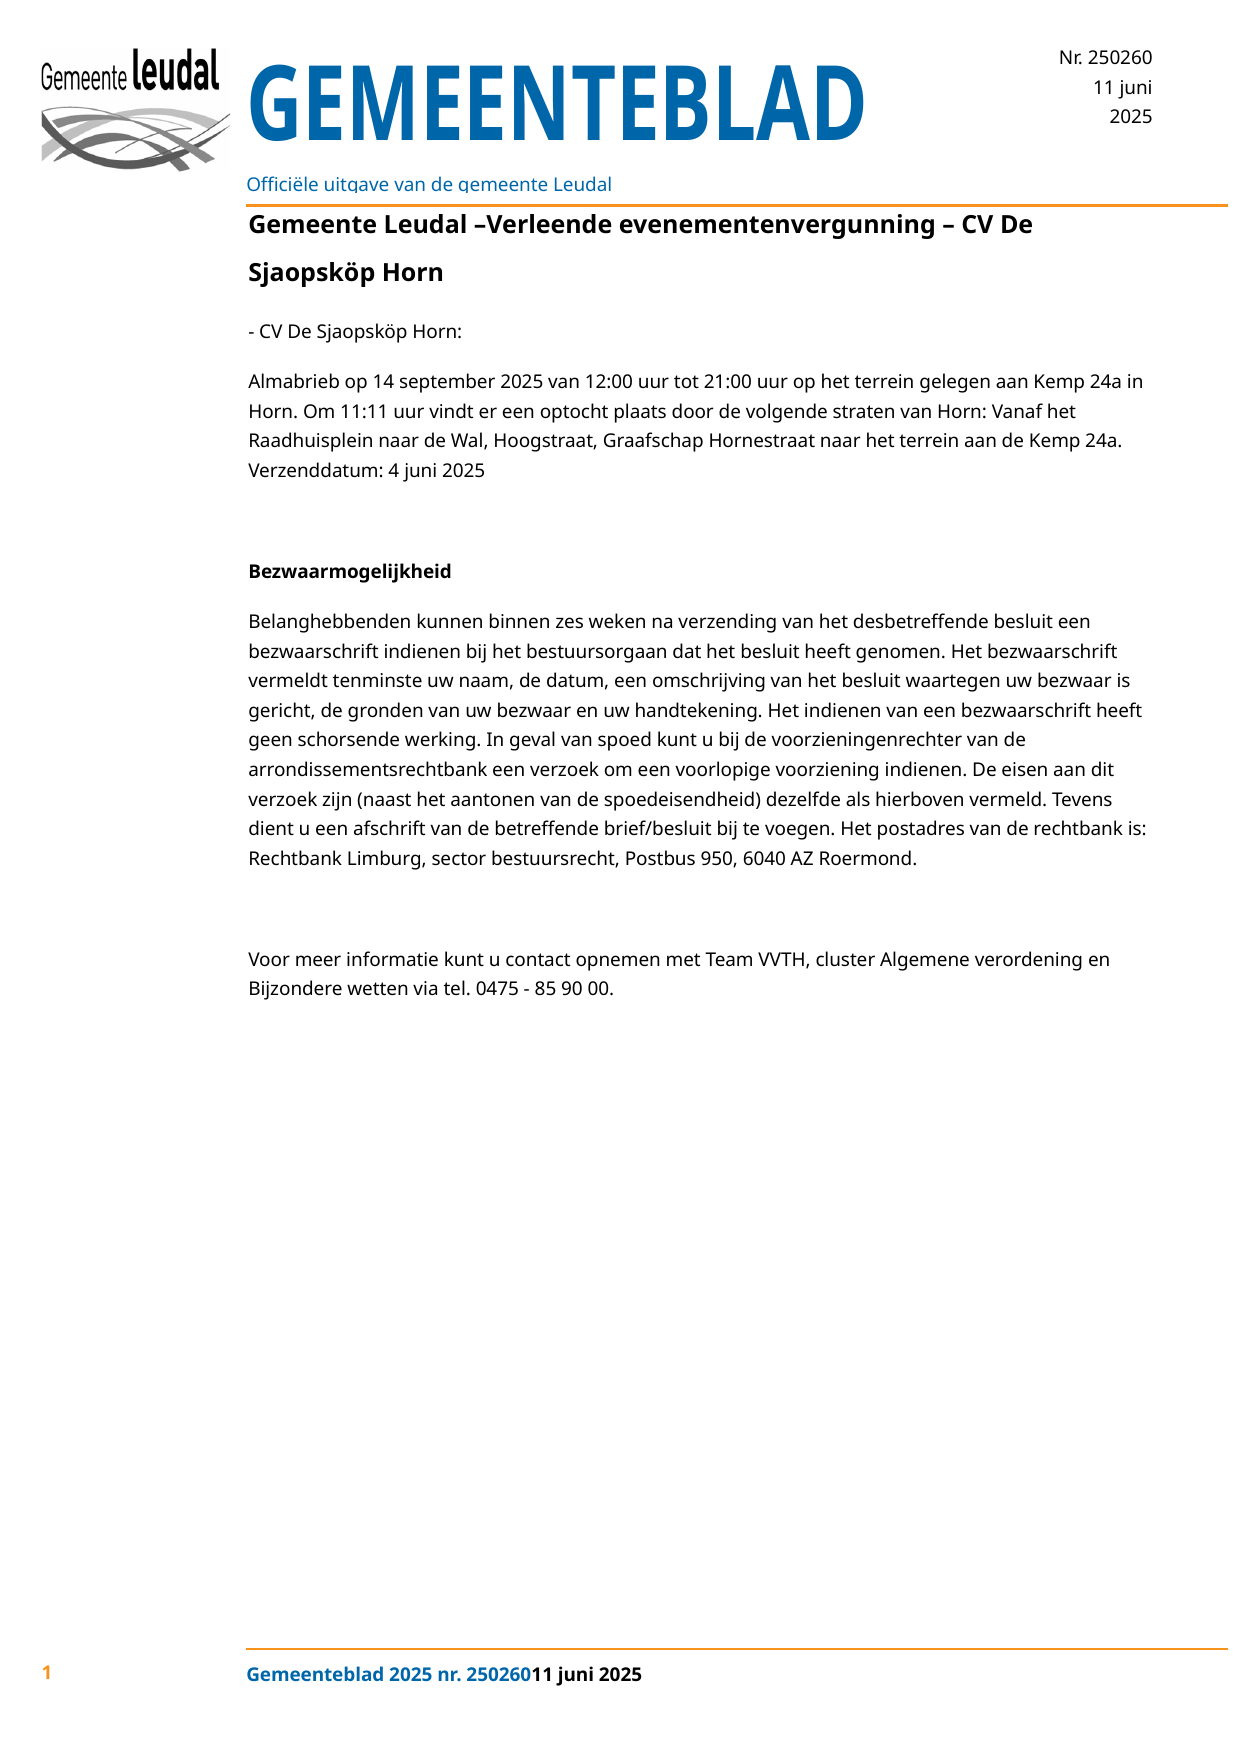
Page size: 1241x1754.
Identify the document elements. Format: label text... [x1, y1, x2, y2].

text Bezwaarmogelijkheid [248, 558, 1152, 584]
text Almabrieb op 14 september 2025 van 12:00 uur tot 21:00 uur op het terrein gelegen aan Kemp 24a in Horn. Om 11:11 uur vindt er een optocht plaats door de volgende straten van Horn: Vanaf het Raadhuisplein naar de Wal, Hoogstraat, Graafschap Hornestraat naar het terrein aan de Kemp 24a. Verzenddatum: 4 juni 2025 [248, 368, 1152, 483]
text Belanghebbenden kunnen binnen zes weken na verzending van het desbetreffende besluit een bezwaarschrift indienen bij het bestuursorgaan dat het besluit heeft genomen. Het bezwaarschrift vermeldt tenminste uw naam, de datum, een omschrijving van het besluit waartegen uw bezwaar is gericht, de gronden van uw bezwaar en uw handtekening. Het indienen van een bezwaarschrift heeft geen schorsende werking. In geval van spoed kunt u bij de voorzieningenrechter van de arrondissementsrechtbank een verzoek om een voorlopige voorziening indienen. De eisen aan dit verzoek zijn (naast het aantonen van de spoedeisendheid) dezelfde als hierboven vermeld. Tevens dient u een afschrift van de betreffende brief/besluit bij te voegen. Het postadres van de rechtbank is: Rechtbank Limburg, sector bestuursrecht, Postbus 950, 6040 AZ Roermond. [248, 608, 1152, 871]
text Gemeente Leudal –Verleende evenementenvergunning – CV De Sjaopsköp Horn [248, 207, 1152, 288]
text - CV De Sjaopsköp Horn: [248, 318, 1152, 344]
picture [41, 47, 231, 172]
text Voor meer informatie kunt u contact opnemen met Team VVTH, cluster Algemene verordening en Bijzondere wetten via tel. 0475 - 85 90 00. [248, 946, 1152, 1001]
